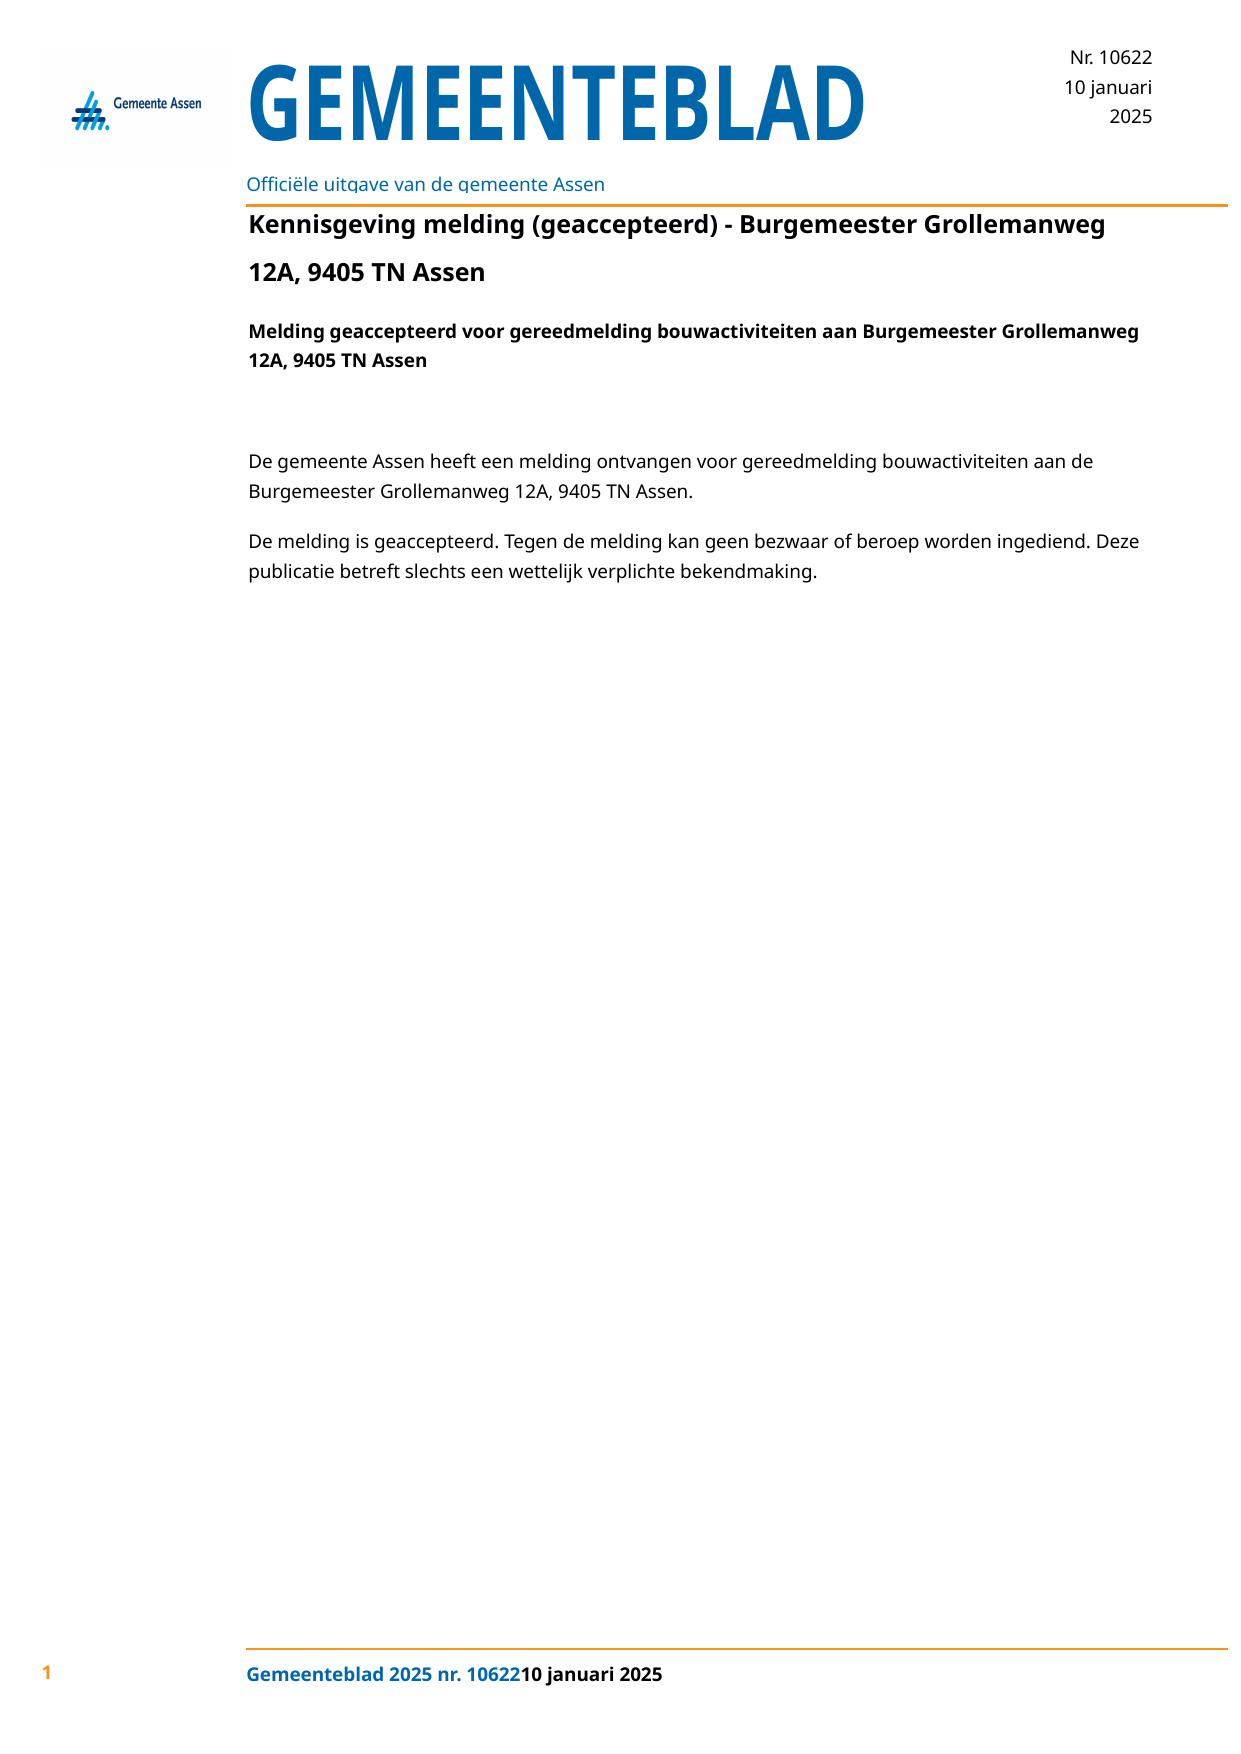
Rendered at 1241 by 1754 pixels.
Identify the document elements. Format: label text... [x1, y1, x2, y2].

text Kennisgeving melding (geaccepteerd) - Burgemeester Grollemanweg 12A, 9405 TN Assen [248, 207, 1152, 288]
text De gemeente Assen heeft een melding ontvangen voor gereedmelding bouwactiviteiten aan de Burgemeester Grollemanweg 12A, 9405 TN Assen. [248, 448, 1152, 504]
text Melding geaccepteerd voor gereedmelding bouwactiviteiten aan Burgemeester Grollemanweg 12A, 9405 TN Assen [248, 318, 1152, 373]
picture [41, 47, 231, 172]
text De melding is geaccepteerd. Tegen de melding kan geen bezwaar of beroep worden ingediend. Deze publicatie betreft slechts een wettelijk verplichte bekendmaking. [248, 528, 1152, 584]
